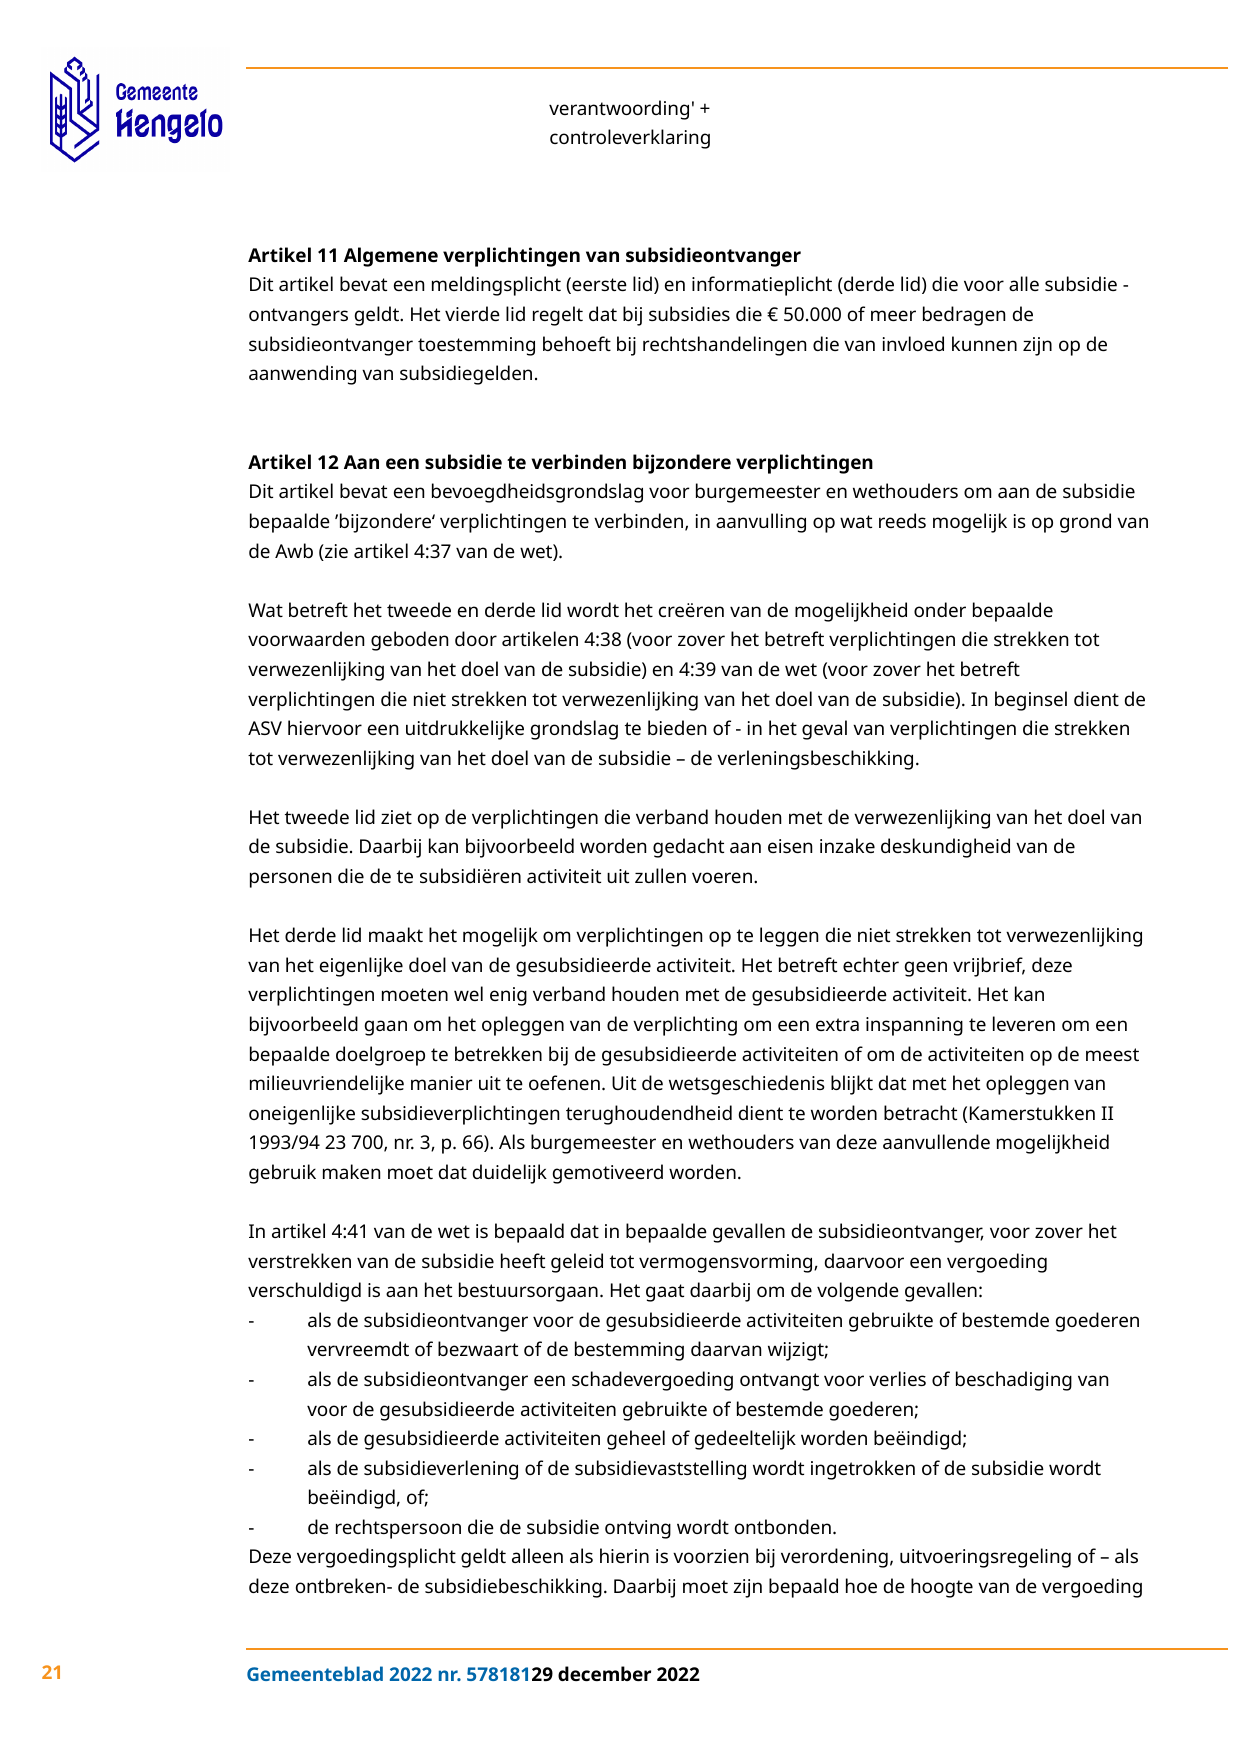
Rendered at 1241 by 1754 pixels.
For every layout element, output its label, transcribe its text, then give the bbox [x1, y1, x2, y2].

picture [41, 47, 231, 172]
text Deze vergoedingsplicht geldt alleen als hierin is voorzien bij verordening, uitvoeringsregeling of – als deze ontbreken- de subsidiebeschikking. Daarbij moet zijn bepaald hoe de hoogte van de vergoeding [248, 1544, 1152, 1599]
text Artikel 12 Aan een subsidie te verbinden bijzondere verplichtingen [248, 449, 1152, 475]
text In artikel 4:41 van de wet is bepaald dat in bepaalde gevallen de subsidieontvanger, voor zover het verstrekken van de subsidie heeft geleid tot vermogensvorming, daarvoor een vergoeding verschuldigd is aan het bestuursorgaan. Het gaat daarbij om de volgende gevallen: [248, 1218, 1152, 1303]
list als de subsidieontvanger een schadevergoeding ontvangt voor verlies of beschadiging van voor de gesubsidieerde activiteiten gebruikte of bestemde goederen; [248, 1366, 1152, 1422]
table_cell [850, 95, 1152, 180]
text Het derde lid maakt het mogelijk om verplichtingen op te leggen die niet strekken tot verwezenlijking van het eigenlijke doel van de gesubsidieerde activiteit. Het betreft echter geen vrijbrief, deze verplichtingen moeten wel enig verband houden met de gesubsidieerde activiteit. Het kan bijvoorbeeld gaan om het opleggen van de verplichting om een extra inspanning te leveren om een bepaalde doelgroep te betrekken bij de gesubsidieerde activiteiten of om de activiteiten op de meest milieuvriendelijke manier uit te oefenen. Uit de wetsgeschiedenis blijkt dat met het opleggen van oneigenlijke subsidieverplichtingen terughoudendheid dient te worden betracht (Kamerstukken II 1993/94 23 700, nr. 3, p. 66). Als burgemeester en wethouders van deze aanvullende mogelijkheid gebruik maken moet dat duidelijk gemotiveerd worden. [248, 922, 1152, 1185]
list als de subsidieverlening of de subsidievaststelling wordt ingetrokken of de subsidie wordt beëindigd, of; [248, 1455, 1152, 1510]
table_cell [248, 95, 549, 180]
text Wat betreft het tweede en derde lid wordt het creëren van de mogelijkheid onder bepaalde voorwaarden geboden door artikelen 4:38 (voor zover het betreft verplichtingen die strekken tot verwezenlijking van het doel van de subsidie) en 4:39 van de wet (voor zover het betreft verplichtingen die niet strekken tot verwezenlijking van het doel van de subsidie). In beginsel dient de ASV hiervoor een uitdrukkelijke grondslag te bieden of - in het geval van verplichtingen die strekken tot verwezenlijking van het doel van de subsidie – de verleningsbeschikking. [248, 597, 1152, 771]
text Het tweede lid ziet op de verplichtingen die verband houden met de verwezenlijking van het doel van de subsidie. Daarbij kan bijvoorbeeld worden gedacht aan eisen inzake deskundigheid van de personen die de te subsidiëren activiteit uit zullen voeren. [248, 804, 1152, 889]
text Dit artikel bevat een bevoegdheidsgrondslag voor burgemeester en wethouders om aan de subsidie bepaalde ’bijzondere‘ verplichtingen te verbinden, in aanvulling op wat reeds mogelijk is op grond van de Awb (zie artikel 4:37 van de wet). [248, 479, 1152, 564]
list de rechtspersoon die de subsidie ontving wordt ontbonden. [248, 1514, 1152, 1540]
list als de gesubsidieerde activiteiten geheel of gedeeltelijk worden beëindigd; [248, 1425, 1152, 1451]
table_cell verantwoording' + controleverklaring [549, 95, 850, 180]
text Dit artikel bevat een meldingsplicht (eerste lid) en informatieplicht (derde lid) die voor alle subsidie -ontvangers geldt. Het vierde lid regelt dat bij subsidies die € 50.000 of meer bedragen de subsidieontvanger toestemming behoeft bij rechtshandelingen die van invloed kunnen zijn op de aanwending van subsidiegelden. [248, 272, 1152, 386]
list als de subsidieontvanger voor de gesubsidieerde activiteiten gebruikte of bestemde goederen vervreemdt of bezwaart of de bestemming daarvan wijzigt; [248, 1307, 1152, 1362]
text Artikel 11 Algemene verplichtingen van subsidieontvanger [248, 242, 1152, 268]
